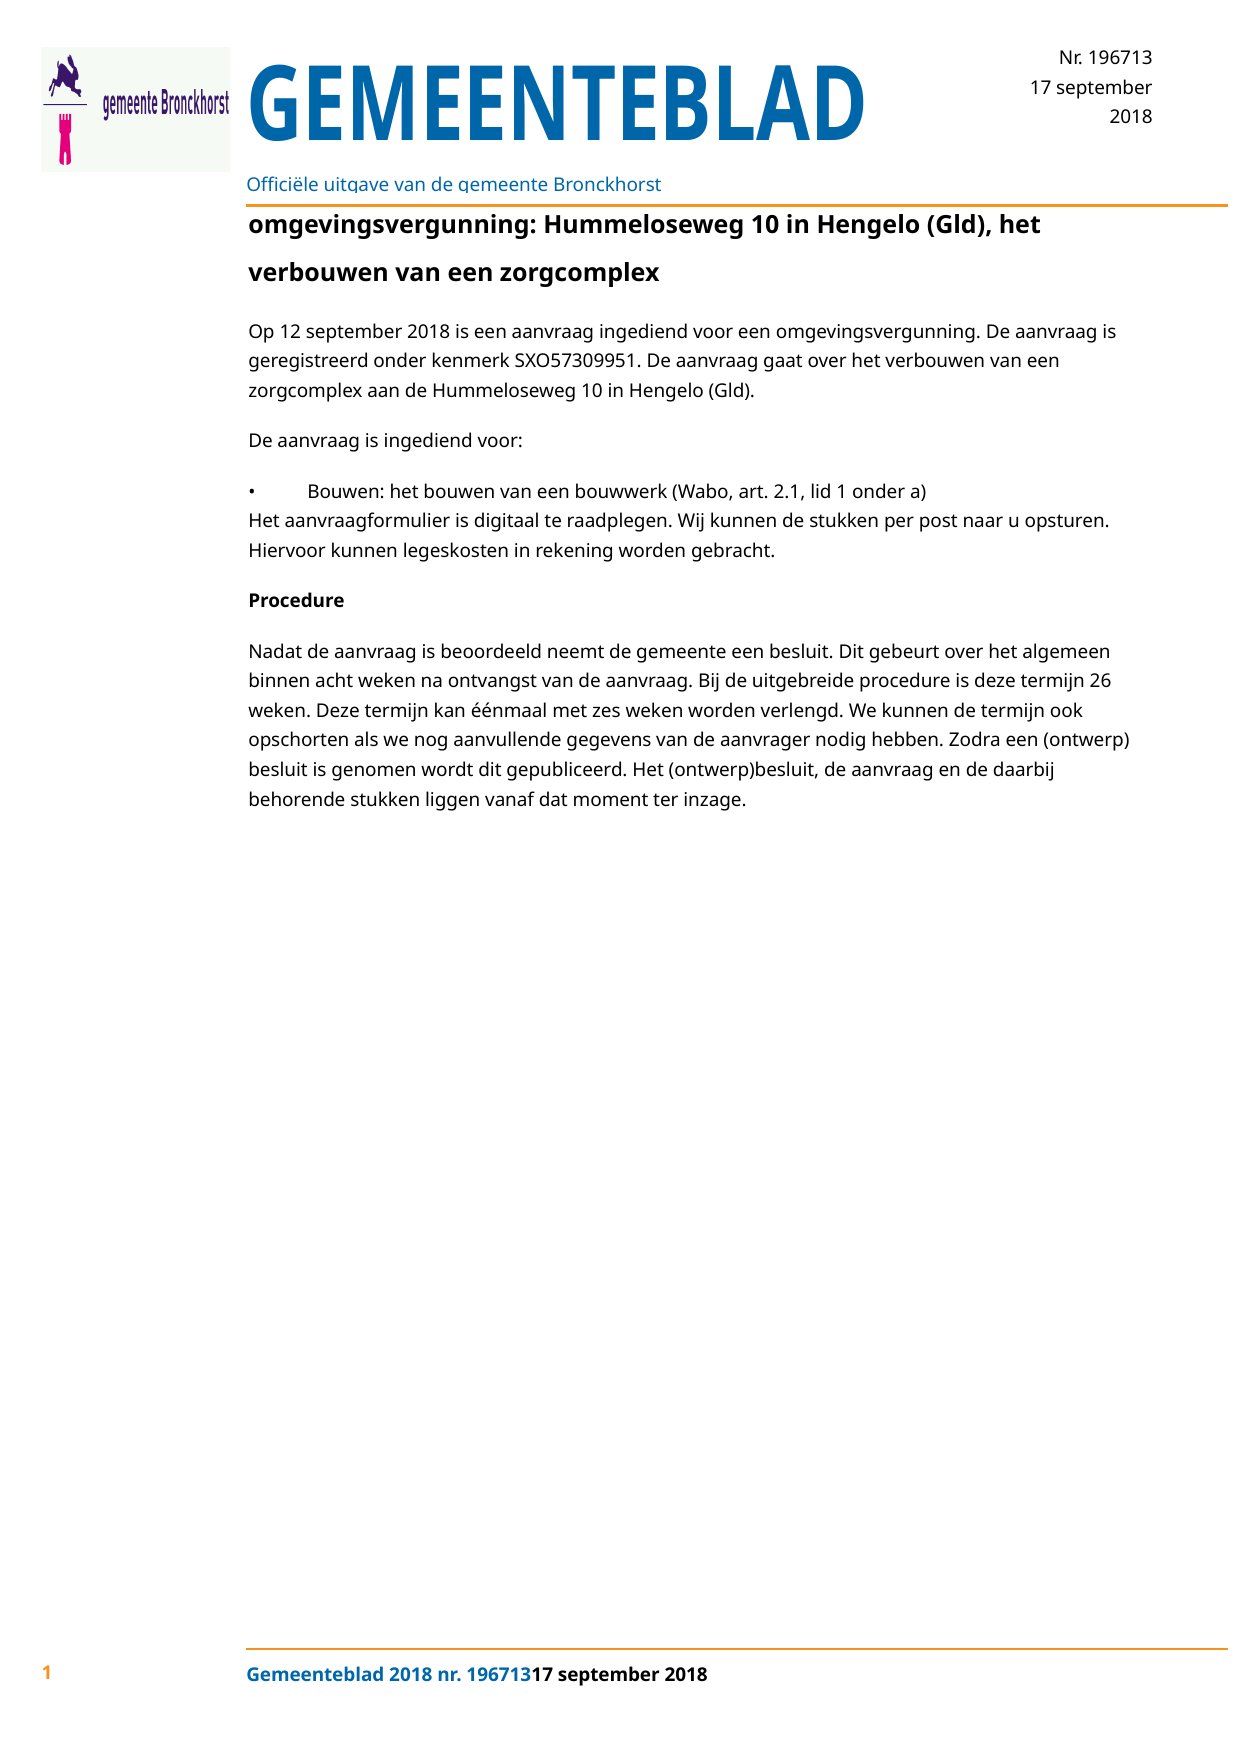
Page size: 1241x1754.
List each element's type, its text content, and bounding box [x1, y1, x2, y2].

text Op 12 september 2018 is een aanvraag ingediend voor een omgevingsvergunning. De aanvraag is geregistreerd onder kenmerk SXO57309951. De aanvraag gaat over het verbouwen van een zorgcomplex aan de Hummeloseweg 10 in Hengelo (Gld). [248, 318, 1152, 403]
text Het aanvraagformulier is digitaal te raadplegen. Wij kunnen de stukken per post naar u opsturen. Hiervoor kunnen legeskosten in rekening worden gebracht. [248, 507, 1152, 563]
picture [41, 47, 231, 172]
text Nadat de aanvraag is beoordeeld neemt de gemeente een besluit. Dit gebeurt over het algemeen binnen acht weken na ontvangst van de aanvraag. Bij de uitgebreide procedure is deze termijn 26 weken. Deze termijn kan éénmaal met zes weken worden verlengd. We kunnen de termijn ook opschorten als we nog aanvullende gegevens van de aanvrager nodig hebben. Zodra een (ontwerp) besluit is genomen wordt dit gepubliceerd. Het (ontwerp)besluit, de aanvraag en de daarbij behorende stukken liggen vanaf dat moment ter inzage. [248, 638, 1152, 812]
text De aanvraag is ingediend voor: [248, 427, 1152, 453]
list Bouwen: het bouwen van een bouwwerk (Wabo, art. 2.1, lid 1 onder a) [248, 478, 1152, 504]
text Procedure [248, 587, 1152, 613]
text omgevingsvergunning: Hummeloseweg 10 in Hengelo (Gld), het verbouwen van een zorgcomplex [248, 207, 1152, 288]
